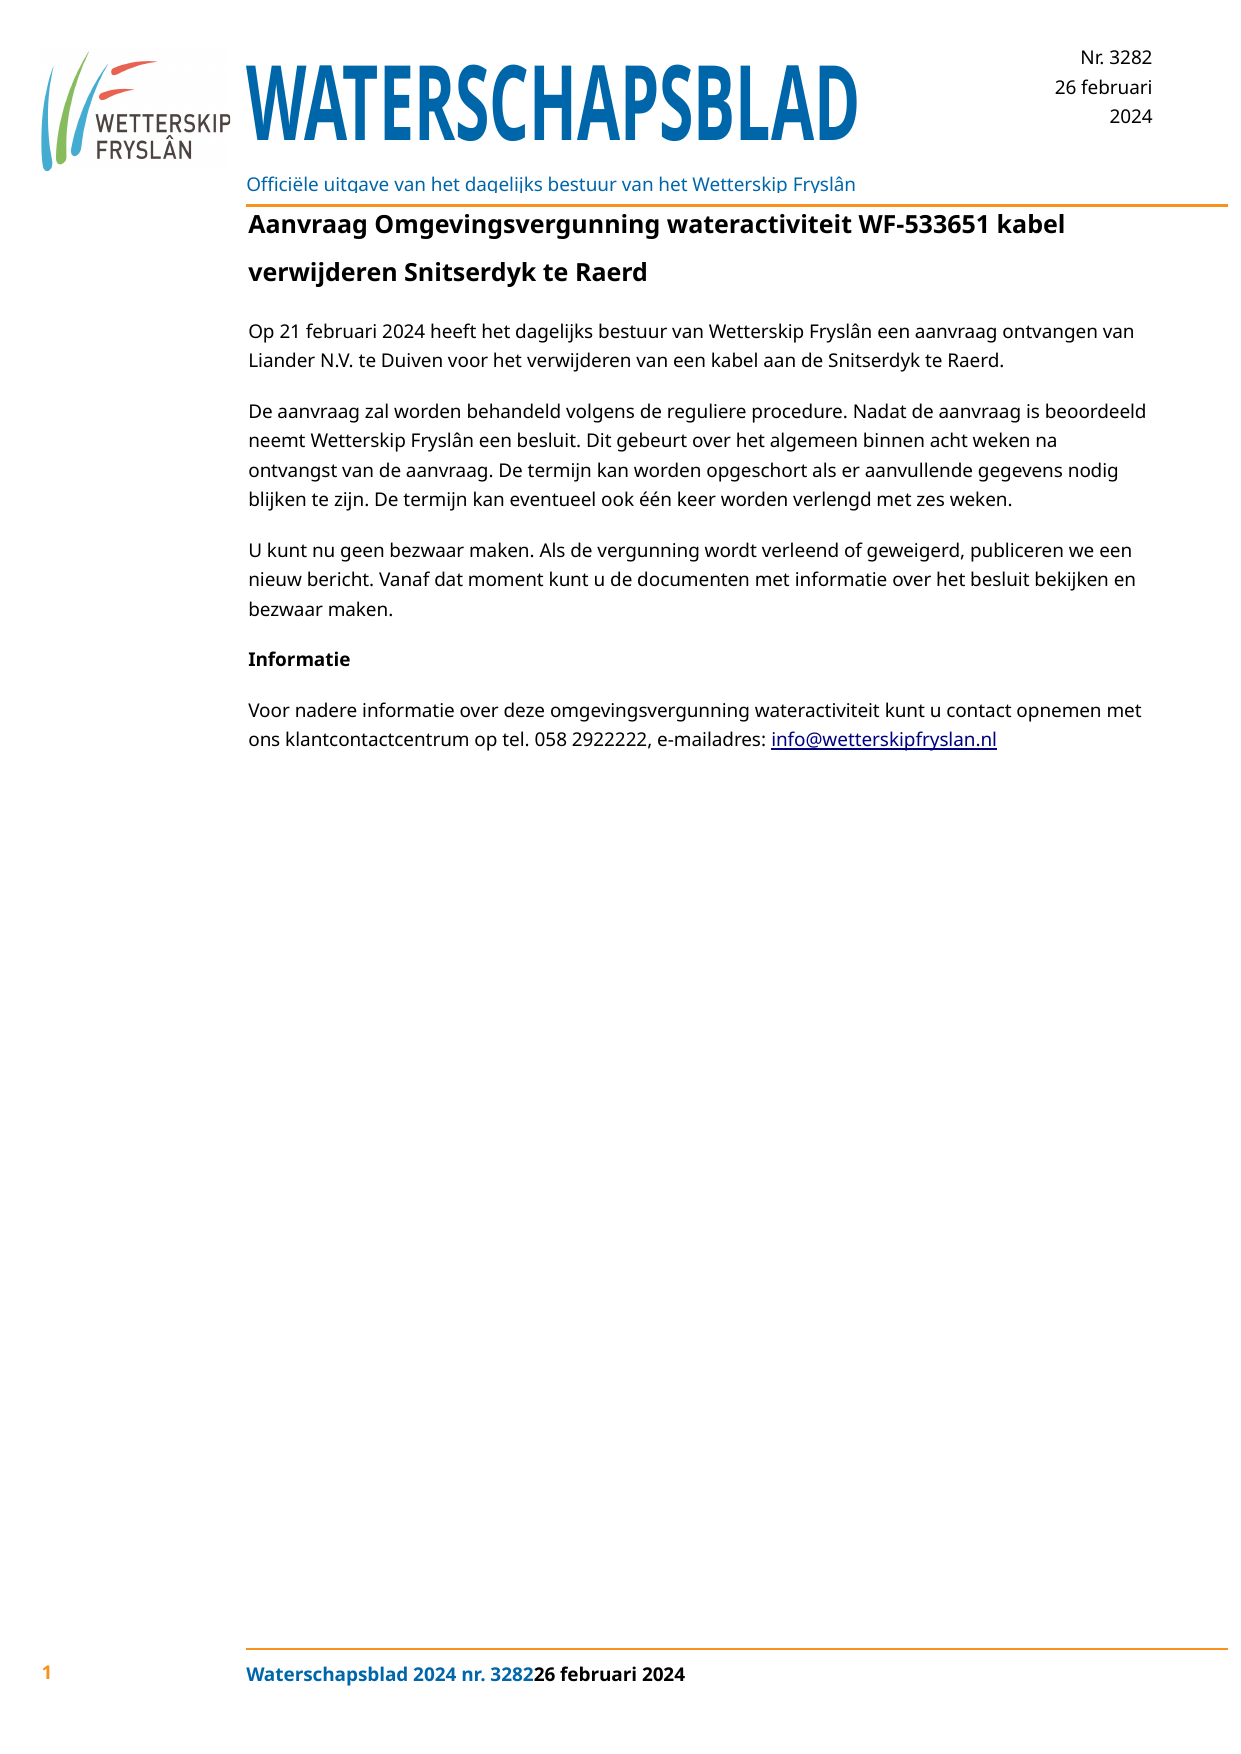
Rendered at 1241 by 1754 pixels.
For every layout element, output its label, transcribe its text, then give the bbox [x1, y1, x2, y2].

text Informatie [248, 647, 1152, 672]
text Voor nadere informatie over deze omgevingsvergunning wateractiviteit kunt u contact opnemen met ons klantcontactcentrum op tel. 058 2922222, e-mailadres: info@wetterskipfryslan.nl [248, 697, 1152, 752]
picture [41, 47, 231, 172]
text U kunt nu geen bezwaar maken. Als de vergunning wordt verleend of geweigerd, publiceren we een nieuw bericht. Vanaf dat moment kunt u de documenten met informatie over het besluit bekijken en bezwaar maken. [248, 537, 1152, 622]
text Aanvraag Omgevingsvergunning wateractiviteit WF-533651 kabel verwijderen Snitserdyk te Raerd [248, 207, 1152, 288]
text De aanvraag zal worden behandeld volgens de reguliere procedure. Nadat de aanvraag is beoordeeld neemt Wetterskip Fryslân een besluit. Dit gebeurt over het algemeen binnen acht weken na ontvangst van de aanvraag. De termijn kan worden opgeschort als er aanvullende gegevens nodig blijken te zijn. De termijn kan eventueel ook één keer worden verlengd met zes weken. [248, 398, 1152, 512]
text Op 21 februari 2024 heeft het dagelijks bestuur van Wetterskip Fryslân een aanvraag ontvangen van Liander N.V. te Duiven voor het verwijderen van een kabel aan de Snitserdyk te Raerd. [248, 318, 1152, 373]
